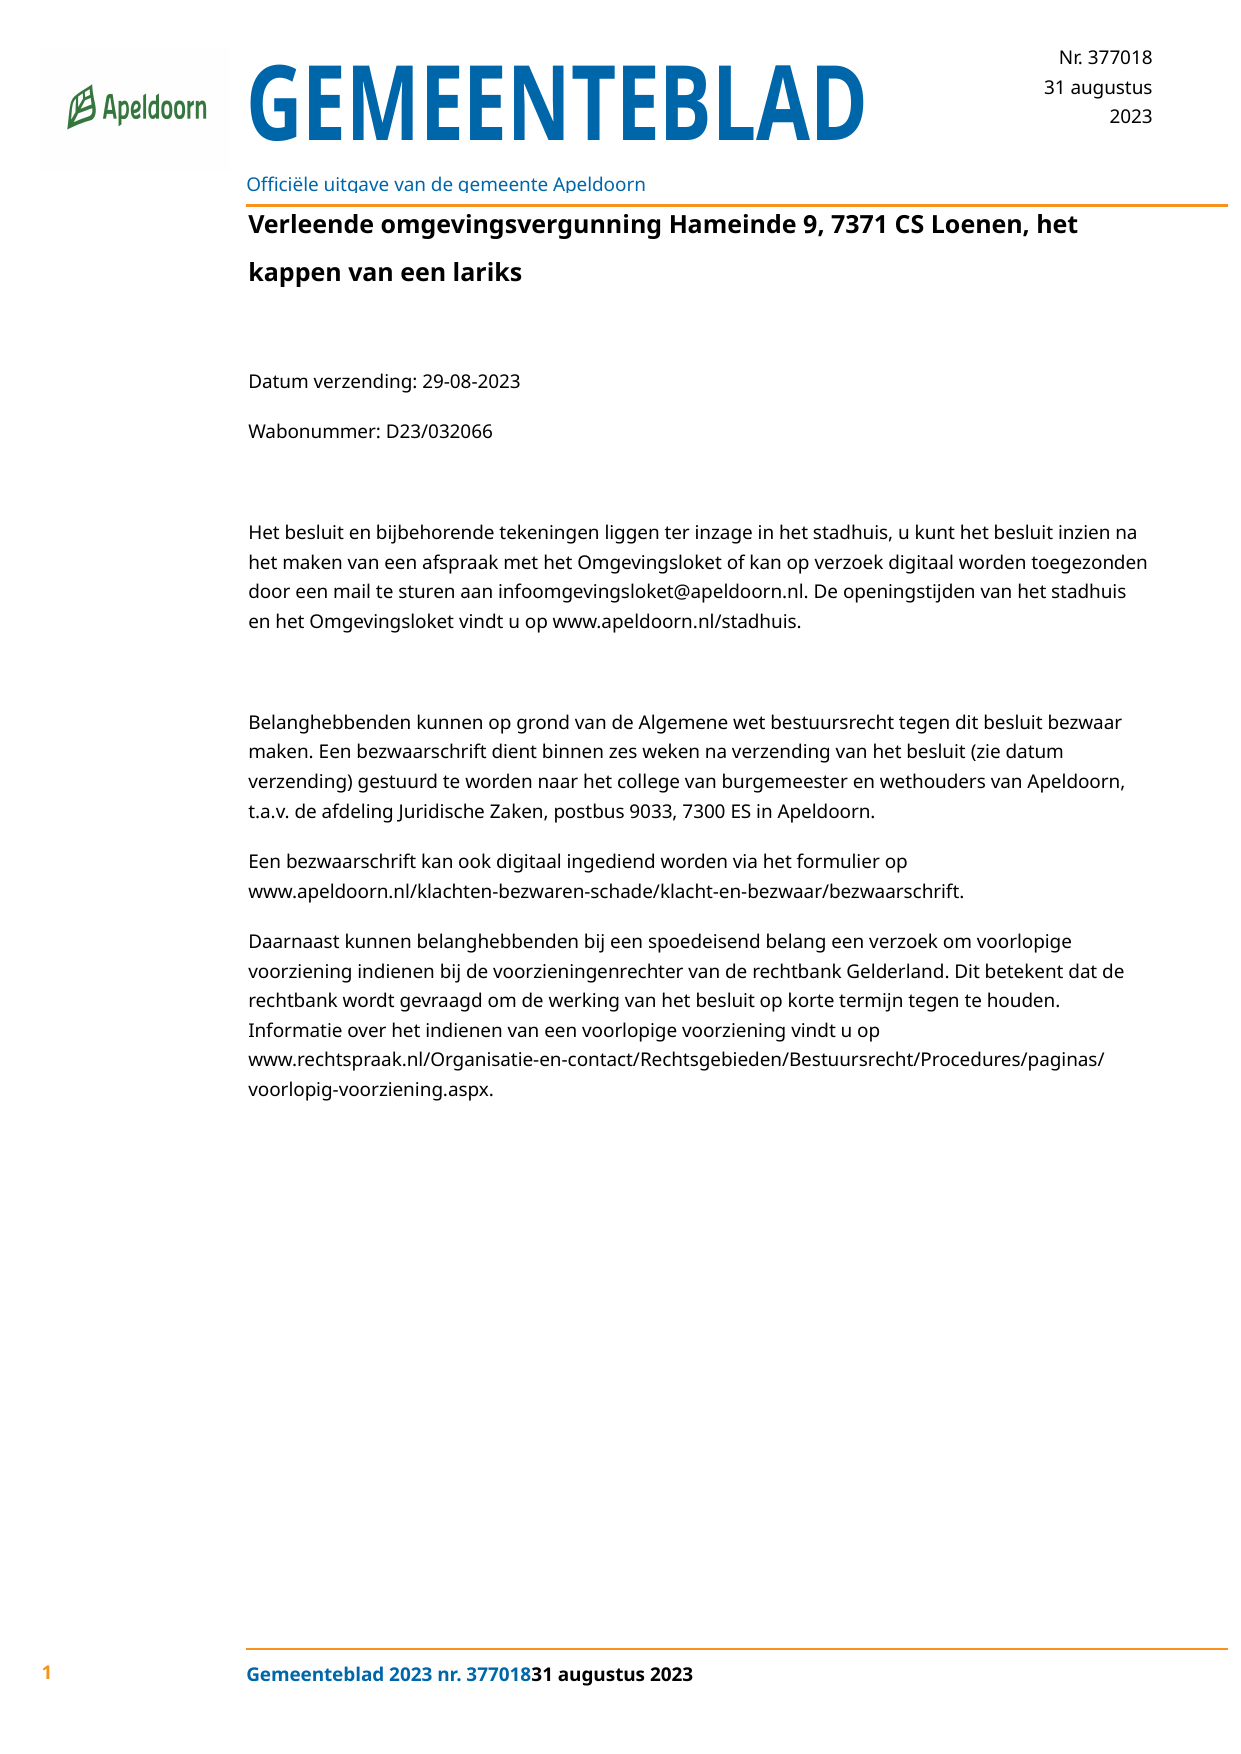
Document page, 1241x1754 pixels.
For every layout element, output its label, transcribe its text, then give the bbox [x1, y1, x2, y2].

text Datum verzending: 29-08-2023 [248, 368, 1152, 394]
text Wabonummer: D23/032066 [248, 419, 1152, 444]
text Het besluit en bijbehorende tekeningen liggen ter inzage in het stadhuis, u kunt het besluit inzien na het maken van een afspraak met het Omgevingsloket of kan op verzoek digitaal worden toegezonden door een mail te sturen aan infoomgevingsloket@apeldoorn.nl. De openingstijden van het stadhuis en het Omgevingsloket vindt u op www.apeldoorn.nl/stadhuis. [248, 519, 1152, 634]
picture [41, 47, 231, 172]
text Verleende omgevingsvergunning Hameinde 9, 7371 CS Loenen, het kappen van een lariks [248, 207, 1152, 288]
text Daarnaast kunnen belanghebbenden bij een spoedeisend belang een verzoek om voorlopige voorziening indienen bij de voorzieningenrechter van de rechtbank Gelderland. Dit betekent dat de rechtbank wordt gevraagd om de werking van het besluit op korte termijn tegen te houden. Informatie over het indienen van een voorlopige voorziening vindt u op www.rechtspraak.nl/Organisatie-en-contact/Rechtsgebieden/Bestuursrecht/Procedures/paginas/voorlopig-voorziening.aspx. [248, 928, 1152, 1102]
text Een bezwaarschrift kan ook digitaal ingediend worden via het formulier op www.apeldoorn.nl/klachten-bezwaren-schade/klacht-en-bezwaar/bezwaarschrift. [248, 848, 1152, 904]
text Belanghebbenden kunnen op grond van de Algemene wet bestuursrecht tegen dit besluit bezwaar maken. Een bezwaarschrift dient binnen zes weken na verzending van het besluit (zie datum verzending) gestuurd te worden naar het college van burgemeester en wethouders van Apeldoorn, t.a.v. de afdeling Juridische Zaken, postbus 9033, 7300 ES in Apeldoorn. [248, 709, 1152, 824]
